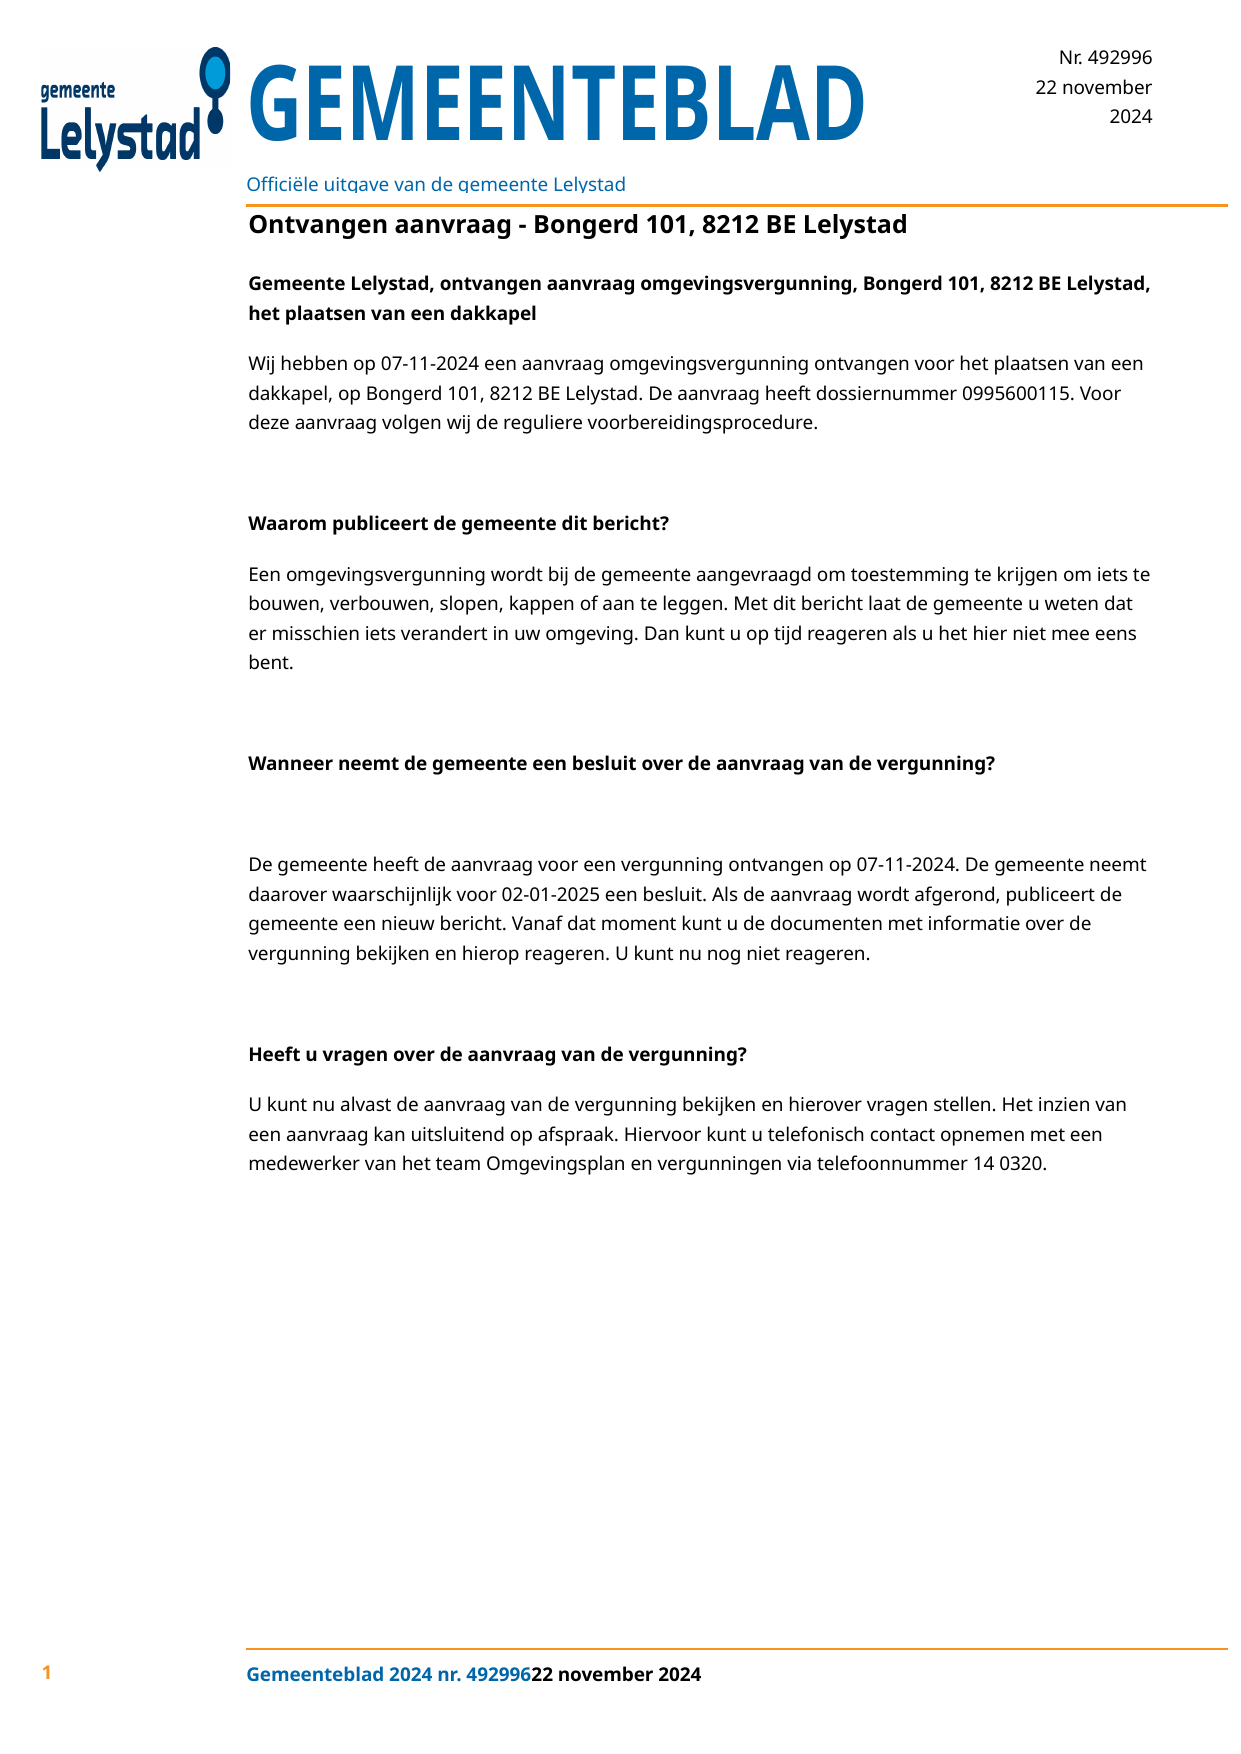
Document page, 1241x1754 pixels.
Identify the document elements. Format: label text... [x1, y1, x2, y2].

text Heeft u vragen over de aanvraag van de vergunning? [248, 1041, 1152, 1066]
text Een omgevingsvergunning wordt bij de gemeente aangevraagd om toestemming te krijgen om iets te bouwen, verbouwen, slopen, kappen of aan te leggen. Met dit bericht laat de gemeente u weten dat er misschien iets verandert in uw omgeving. Dan kunt u op tijd reageren als u het hier niet mee eens bent. [248, 561, 1152, 675]
text Ontvangen aanvraag - Bongerd 101, 8212 BE Lelystad [248, 207, 1152, 241]
text Waarom publiceert de gemeente dit bericht? [248, 510, 1152, 536]
text Wanneer neemt de gemeente een besluit over de aanvraag van de vergunning? [248, 750, 1152, 776]
text Gemeente Lelystad, ontvangen aanvraag omgevingsvergunning, Bongerd 101, 8212 BE Lelystad, het plaatsen van een dakkapel [248, 270, 1152, 326]
picture [41, 47, 231, 172]
text De gemeente heeft de aanvraag voor een vergunning ontvangen op 07-11-2024. De gemeente neemt daarover waarschijnlijk voor 02-01-2025 een besluit. Als de aanvraag wordt afgerond, publiceert de gemeente een nieuw bericht. Vanaf dat moment kunt u de documenten met informatie over de vergunning bekijken en hierop reageren. U kunt nu nog niet reageren. [248, 851, 1152, 966]
text U kunt nu alvast de aanvraag van de vergunning bekijken en hierover vragen stellen. Het inzien van een aanvraag kan uitsluitend op afspraak. Hiervoor kunt u telefonisch contact opnemen met een medewerker van het team Omgevingsplan en vergunningen via telefoonnummer 14 0320. [248, 1091, 1152, 1176]
text Wij hebben op 07-11-2024 een aanvraag omgevingsvergunning ontvangen voor het plaatsen van een dakkapel, op Bongerd 101, 8212 BE Lelystad. De aanvraag heeft dossiernummer 0995600115. Voor deze aanvraag volgen wij de reguliere voorbereidingsprocedure. [248, 350, 1152, 435]
